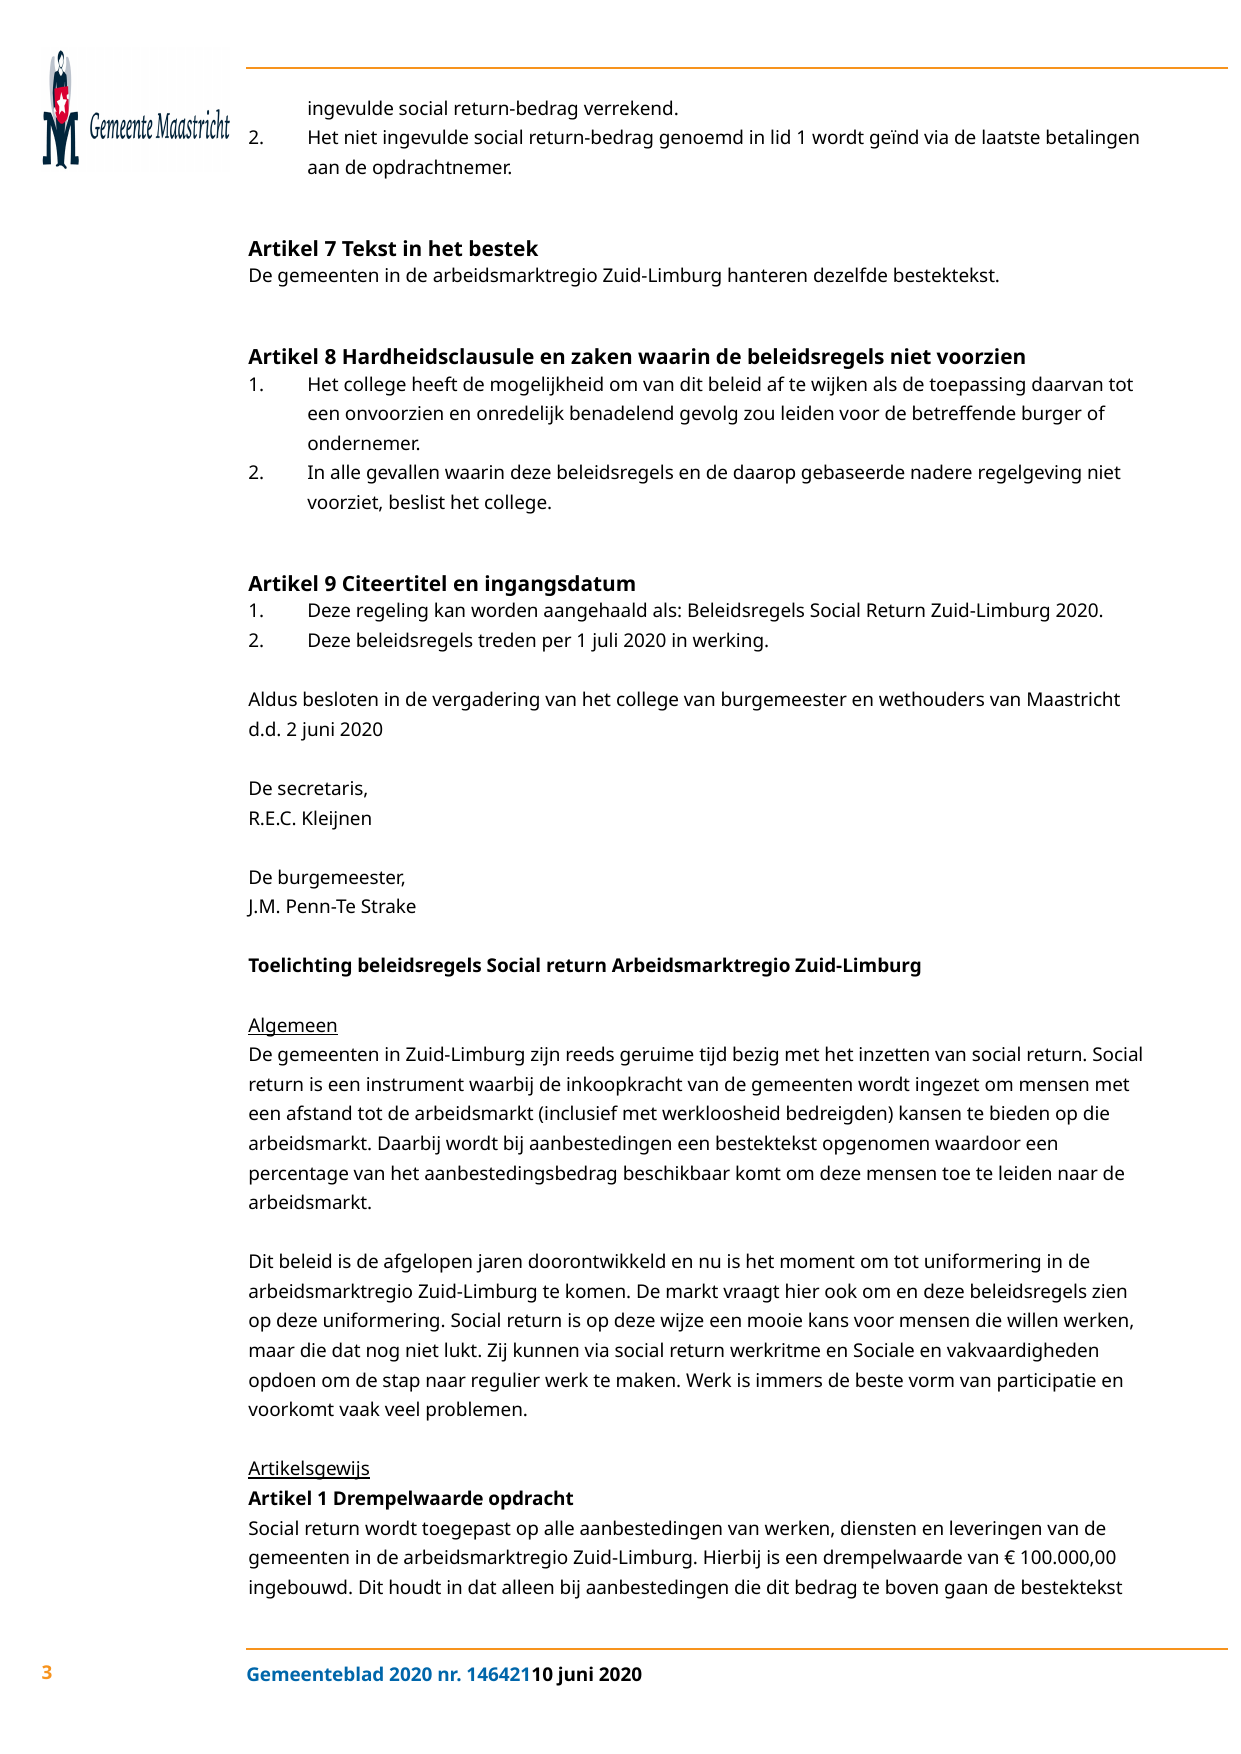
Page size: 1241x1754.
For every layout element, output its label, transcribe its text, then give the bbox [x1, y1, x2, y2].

text Artikel 1 Drempelwaarde opdracht [248, 1485, 1152, 1511]
text De gemeenten in Zuid-Limburg zijn reeds geruime tijd bezig met het inzetten van social return. Social return is een instrument waarbij de inkoopkracht van de gemeenten wordt ingezet om mensen met een afstand tot de arbeidsmarkt (inclusief met werkloosheid bedreigden) kansen te bieden op die arbeidsmarkt. Daarbij wordt bij aanbestedingen een bestektekst opgenomen waardoor een percentage van het aanbestedingsbedrag beschikbaar komt om deze mensen toe te leiden naar de arbeidsmarkt. [248, 1041, 1152, 1215]
text J.M. Penn-Te Strake [248, 893, 1152, 919]
list Het college heeft de mogelijkheid om van dit beleid af te wijken als de toepassing daarvan tot een onvoorzien en onredelijk benadelend gevolg zou leiden voor de betreffende burger of ondernemer. [248, 371, 1152, 456]
text Algemeen [248, 1012, 1152, 1037]
text De gemeenten in de arbeidsmarktregio Zuid-Limburg hanteren dezelfde bestektekst. [248, 262, 1152, 288]
picture [41, 47, 231, 172]
text De secretaris, [248, 775, 1152, 801]
text R.E.C. Kleijnen [248, 805, 1152, 830]
text Social return wordt toegepast op alle aanbestedingen van werken, diensten en leveringen van de gemeenten in de arbeidsmarktregio Zuid-Limburg. Hierbij is een drempelwaarde van € 100.000,00 ingebouwd. Dit houdt in dat alleen bij aanbestedingen die dit bedrag te boven gaan de bestektekst [248, 1515, 1152, 1599]
list In alle gevallen waarin deze beleidsregels en de daarop gebaseerde nadere regelgeving niet voorziet, beslist het college. [248, 459, 1152, 515]
text Artikelsgewijs [248, 1456, 1152, 1481]
text Artikel 8 Hardheidsclausule en zaken waarin de beleidsregels niet voorzien [248, 342, 1152, 371]
text De burgemeester, [248, 864, 1152, 889]
list ingevulde social return-bedrag verrekend. [248, 95, 1152, 121]
text Artikel 7 Tekst in het bestek [248, 234, 1152, 262]
list Het niet ingevulde social return-bedrag genoemd in lid 1 wordt geïnd via de laatste betalingen aan de opdrachtnemer. [248, 124, 1152, 180]
text Toelichting beleidsregels Social return Arbeidsmarktregio Zuid-Limburg [248, 953, 1152, 978]
list Deze beleidsregels treden per 1 juli 2020 in werking. [248, 627, 1152, 653]
text Aldus besloten in de vergadering van het college van burgemeester en wethouders van Maastricht d.d. 2 juni 2020 [248, 686, 1152, 742]
list Deze regeling kan worden aangehaald als: Beleidsregels Social Return Zuid-Limburg 2020. [248, 598, 1152, 623]
text Artikel 9 Citeertitel en ingangsdatum [248, 569, 1152, 598]
text Dit beleid is de afgelopen jaren doorontwikkeld en nu is het moment om tot uniformering in de arbeidsmarktregio Zuid-Limburg te komen. De markt vraagt hier ook om en deze beleidsregels zien op deze uniformering. Social return is op deze wijze een mooie kans voor mensen die willen werken, maar die dat nog niet lukt. Zij kunnen via social return werkritme en Sociale en vakvaardigheden opdoen om de stap naar regulier werk te maken. Werk is immers de beste vorm van participatie en voorkomt vaak veel problemen. [248, 1248, 1152, 1422]
